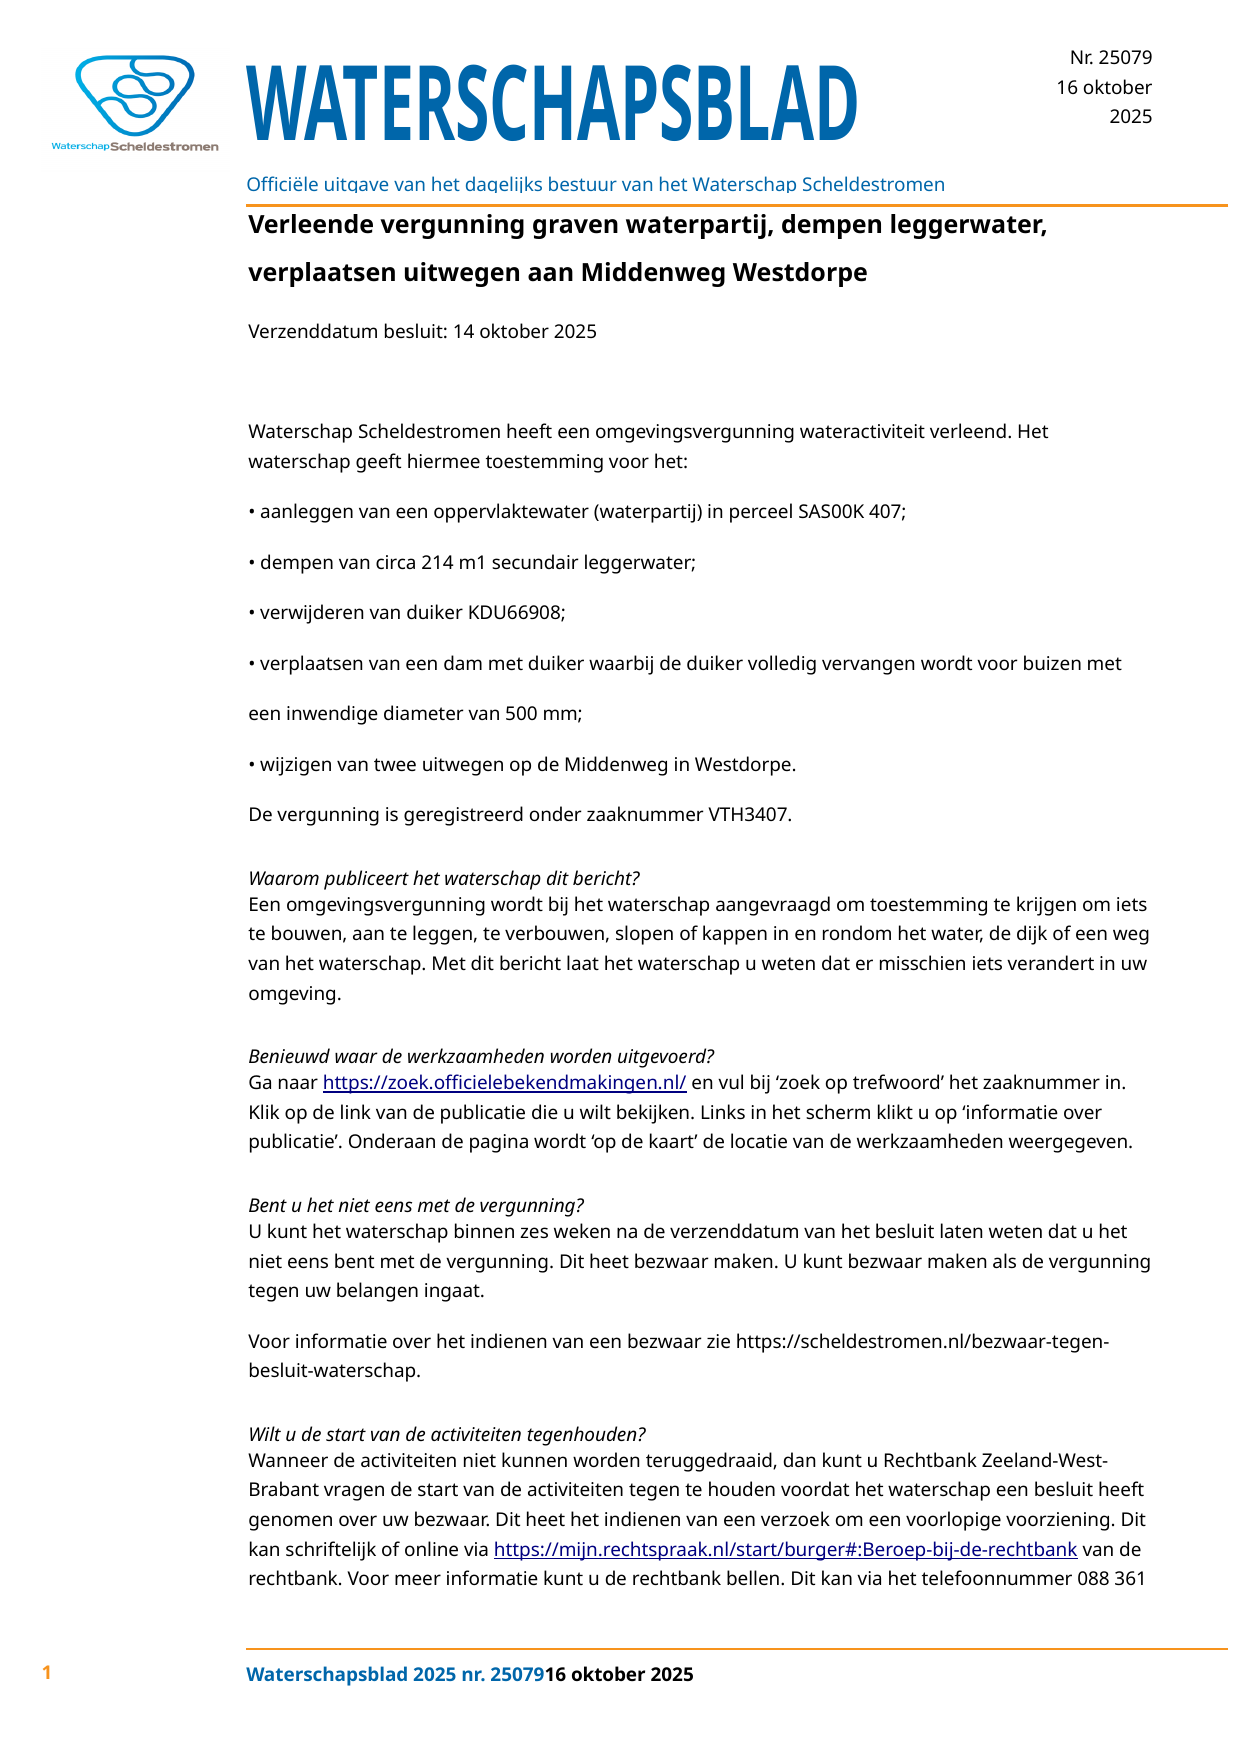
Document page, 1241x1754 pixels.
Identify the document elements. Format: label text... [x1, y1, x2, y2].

text De vergunning is geregistreerd onder zaaknummer VTH3407. [248, 801, 1152, 827]
text • dempen van circa 214 m1 secundair leggerwater; [248, 549, 1152, 575]
text • wijzigen van twee uitwegen op de Middenweg in Westdorpe. [248, 751, 1152, 777]
text Voor informatie over het indienen van een bezwaar zie https://scheldestromen.nl/bezwaar-tegen-besluit-waterschap. [248, 1328, 1152, 1383]
text Benieuwd waar de werkzaamheden worden uitgevoerd? [248, 1044, 1152, 1069]
text Bent u het niet eens met de vergunning? [248, 1192, 1152, 1218]
text Een omgevingsvergunning wordt bij het waterschap aangevraagd om toestemming te krijgen om iets te bouwen, aan te leggen, te verbouwen, slopen of kappen in en rondom het water, de dijk of een weg van het waterschap. Met dit bericht laat het waterschap u weten dat er misschien iets verandert in uw omgeving. [248, 891, 1152, 1005]
text Verleende vergunning graven waterpartij, dempen leggerwater, verplaatsen uitwegen aan Middenweg Westdorpe [248, 207, 1152, 288]
picture [41, 47, 231, 172]
text een inwendige diameter van 500 mm; [248, 700, 1152, 726]
text Wanneer de activiteiten niet kunnen worden teruggedraaid, dan kunt u Rechtbank Zeeland-West-Brabant vragen de start van de activiteiten tegen te houden voordat het waterschap een besluit heeft genomen over uw bezwaar. Dit heet het indienen van een verzoek om een voorlopige voorziening. Dit kan schriftelijk of online via https://mijn.rechtspraak.nl/start/burger#:Beroep-bij-de-rechtbank van de rechtbank. Voor meer informatie kunt u de rechtbank bellen. Dit kan via het telefoonnummer 088 361 [248, 1447, 1152, 1591]
text • aanleggen van een oppervlaktewater (waterpartij) in perceel SAS00K 407; [248, 499, 1152, 524]
text Ga naar https://zoek.officielebekendmakingen.nl/ en vul bij ‘zoek op trefwoord’ het zaaknummer in. Klik op de link van de publicatie die u wilt bekijken. Links in het scherm klikt u op ‘informatie over publicatie’. Onderaan de pagina wordt ‘op de kaart’ de locatie van de werkzaamheden weergegeven. [248, 1069, 1152, 1154]
text • verplaatsen van een dam met duiker waarbij de duiker volledig vervangen wordt voor buizen met [248, 650, 1152, 676]
text • verwijderen van duiker KDU66908; [248, 599, 1152, 625]
text U kunt het waterschap binnen zes weken na de verzenddatum van het besluit laten weten dat u het niet eens bent met de vergunning. Dit heet bezwaar maken. U kunt bezwaar maken als de vergunning tegen uw belangen ingaat. [248, 1218, 1152, 1303]
text Waarom publiceert het waterschap dit bericht? [248, 865, 1152, 891]
text Wilt u de start van de activiteiten tegenhouden? [248, 1421, 1152, 1447]
text Waterschap Scheldestromen heeft een omgevingsvergunning wateractiviteit verleend. Het waterschap geeft hiermee toestemming voor het: [248, 419, 1152, 474]
text Verzenddatum besluit: 14 oktober 2025 [248, 318, 1152, 344]
